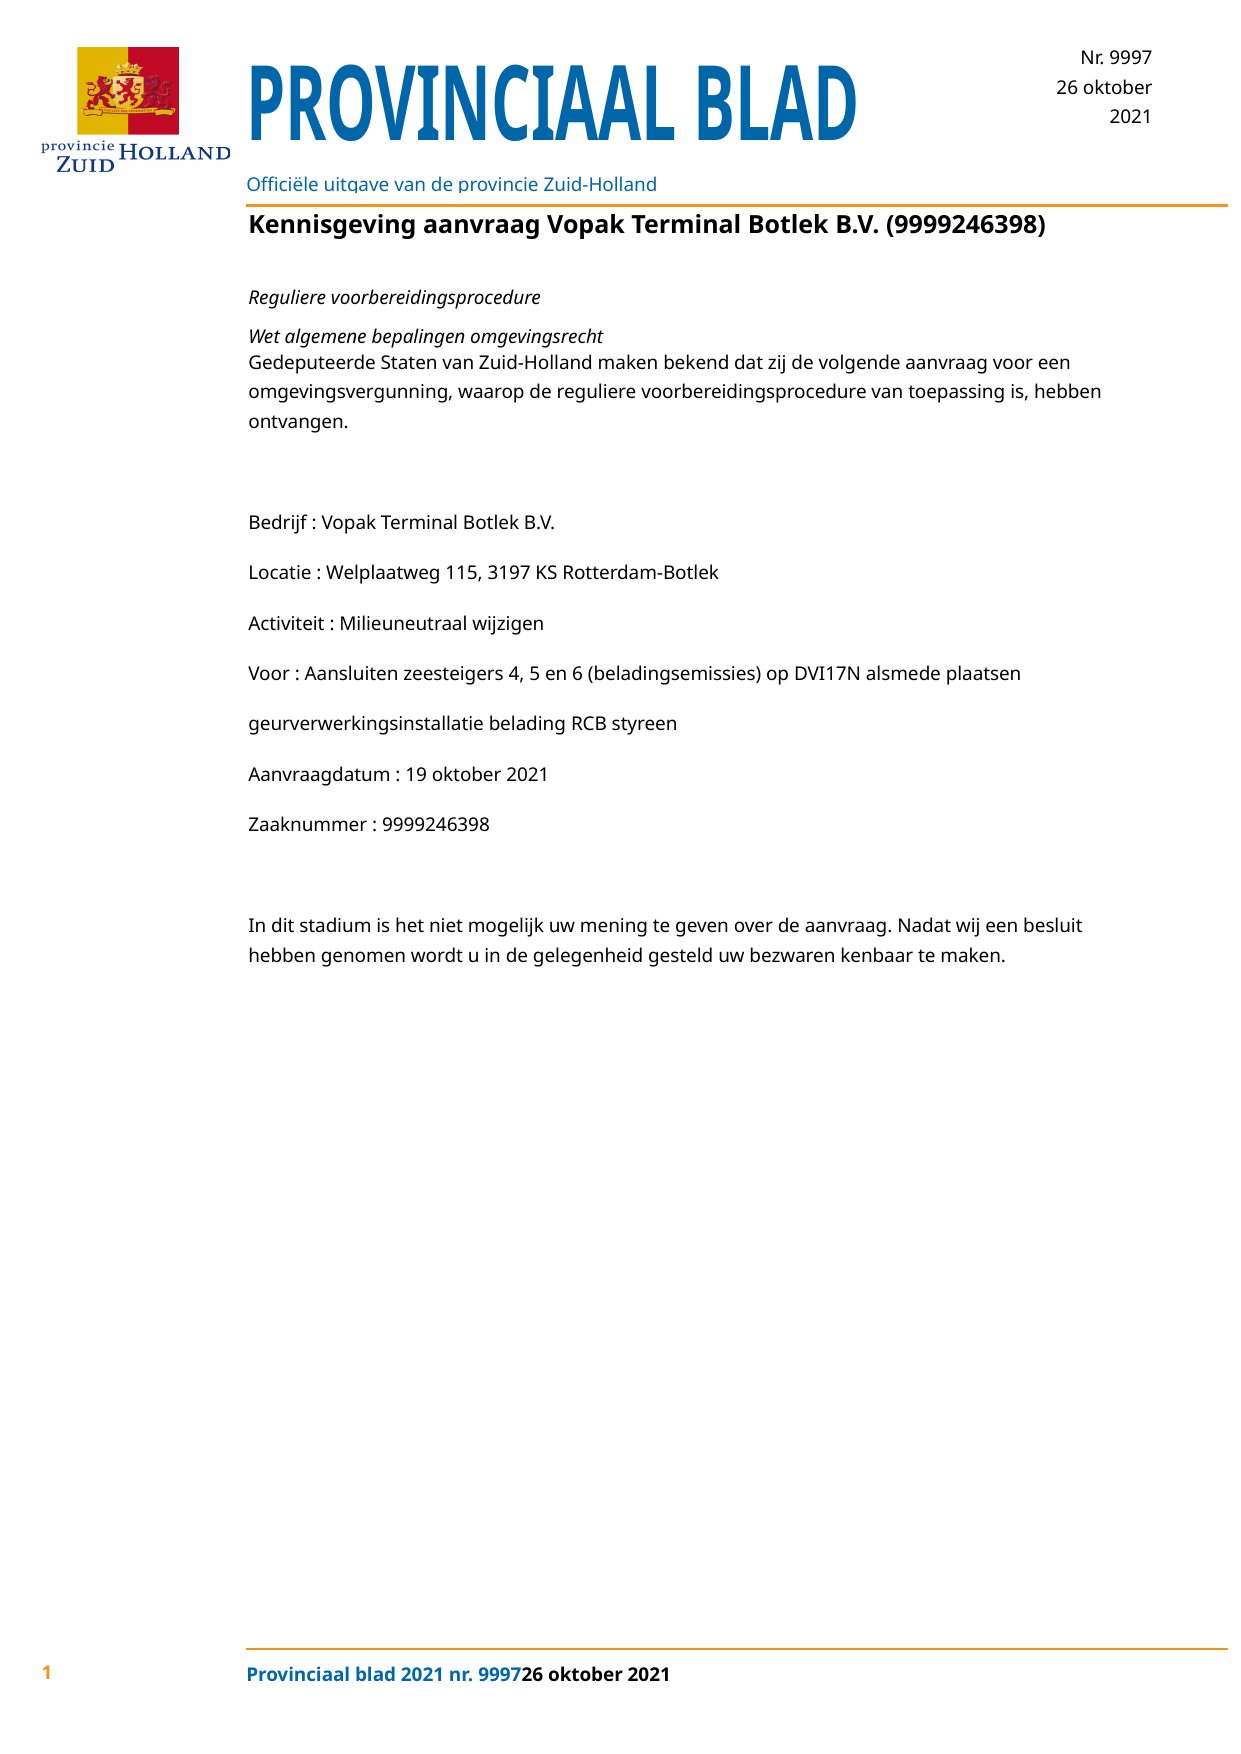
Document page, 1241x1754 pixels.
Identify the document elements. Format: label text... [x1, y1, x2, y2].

text geurverwerkingsinstallatie belading RCB styreen [248, 711, 1152, 736]
text Aanvraagdatum : 19 oktober 2021 [248, 761, 1152, 787]
text Zaaknummer : 9999246398 [248, 811, 1152, 837]
text Bedrijf : Vopak Terminal Botlek B.V. [248, 509, 1152, 534]
text Gedeputeerde Staten van Zuid-Holland maken bekend dat zij de volgende aanvraag voor een omgevingsvergunning, waarop de reguliere voorbereidingsprocedure van toepassing is, hebben ontvangen. [248, 349, 1152, 434]
text In dit stadium is het niet mogelijk uw mening te geven over de aanvraag. Nadat wij een besluit hebben genomen wordt u in de gelegenheid gesteld uw bezwaren kenbaar te maken. [248, 912, 1152, 967]
text Voor : Aansluiten zeesteigers 4, 5 en 6 (beladingsemissies) op DVI17N alsmede plaatsen [248, 660, 1152, 686]
text Kennisgeving aanvraag Vopak Terminal Botlek B.V. (9999246398) [248, 207, 1152, 241]
picture [41, 47, 231, 172]
text Activiteit : Milieuneutraal wijzigen [248, 610, 1152, 635]
text Locatie : Welplaatweg 115, 3197 KS Rotterdam-Botlek [248, 559, 1152, 585]
text Reguliere voorbereidingsprocedure [248, 284, 1152, 309]
text Wet algemene bepalingen omgevingsrecht [248, 323, 1152, 349]
